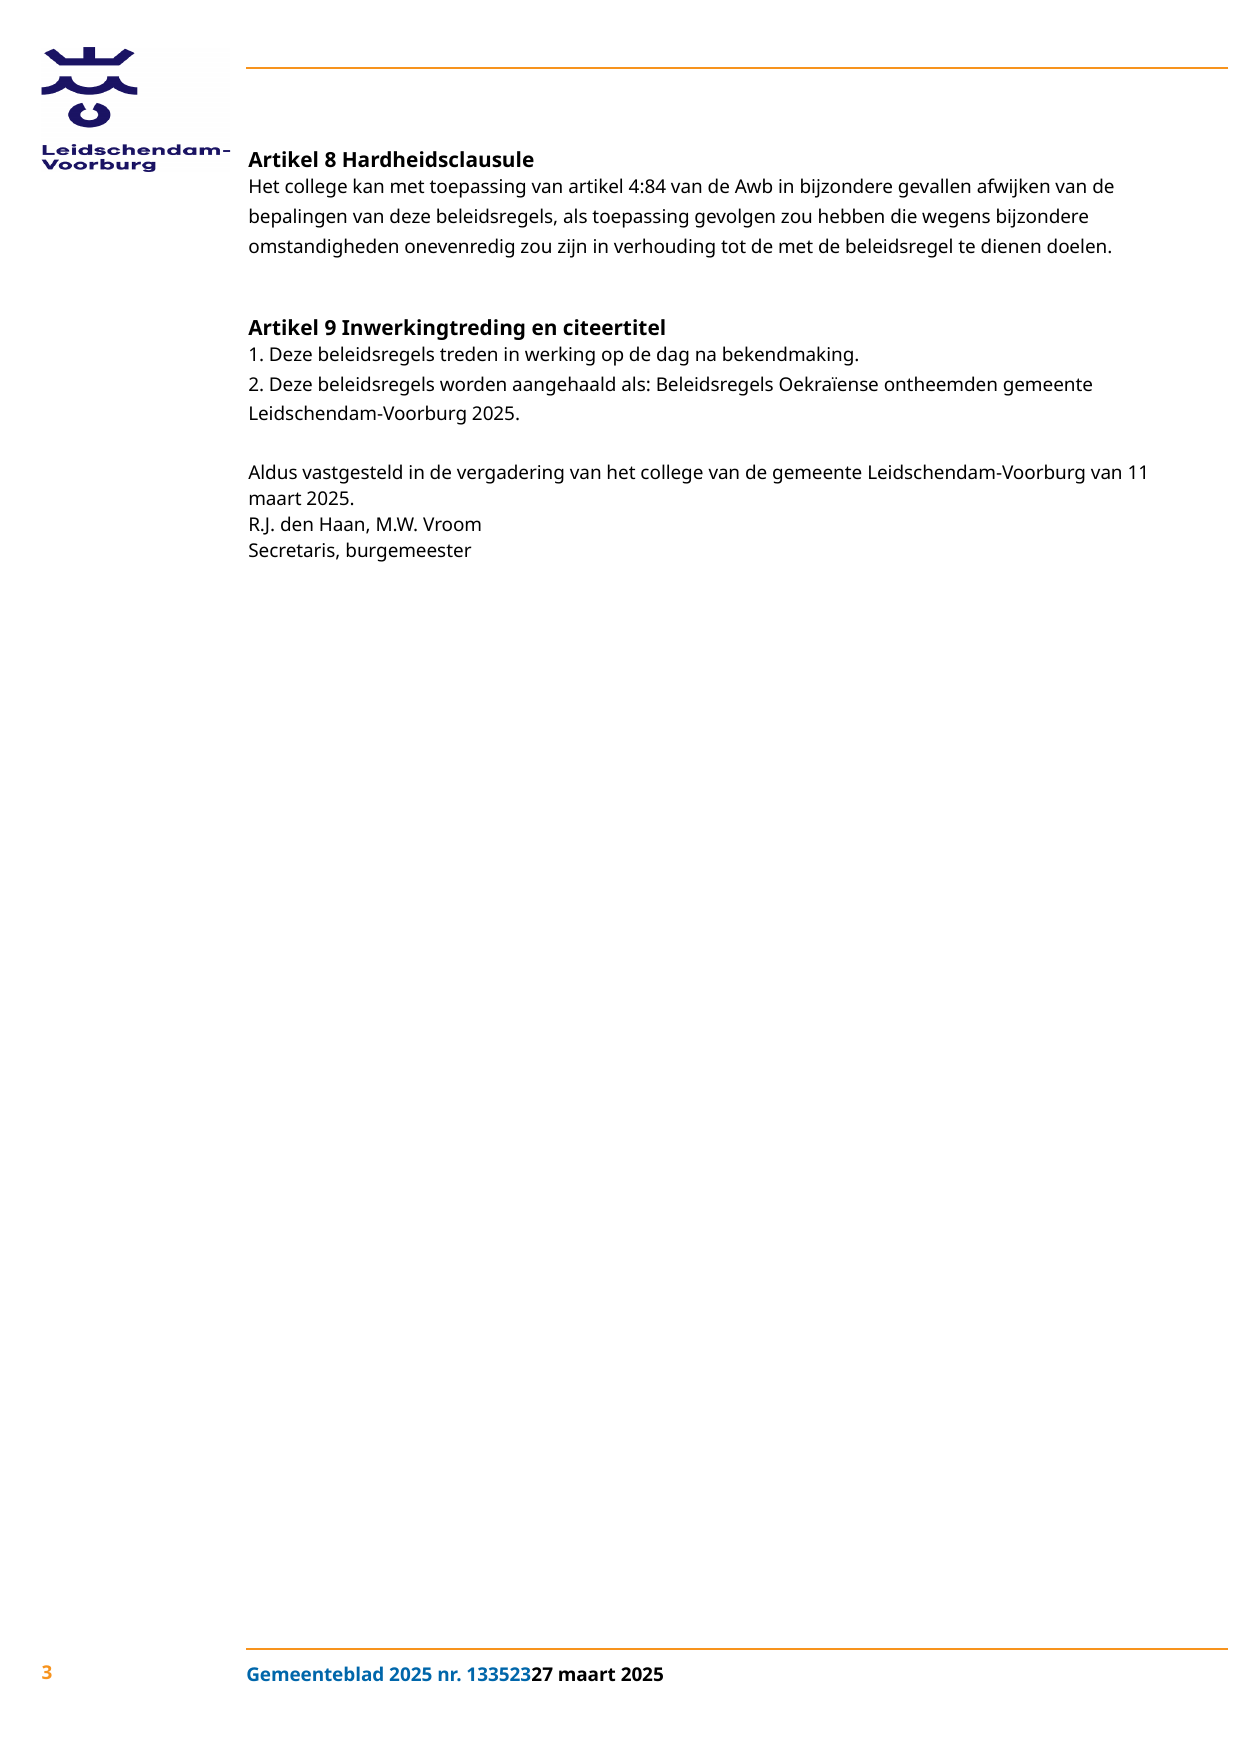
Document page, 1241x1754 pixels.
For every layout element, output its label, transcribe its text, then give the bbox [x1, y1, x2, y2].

text R.J. den Haan, M.W. Vroom [248, 511, 1152, 537]
text Aldus vastgesteld in de vergadering van het college van de gemeente Leidschendam-Voorburg van 11 maart 2025. [248, 459, 1152, 511]
text 1. Deze beleidsregels treden in werking op de dag na bekendmaking. [248, 341, 1152, 367]
text Het college kan met toepassing van artikel 4:84 van de Awb in bijzondere gevallen afwijken van de bepalingen van deze beleidsregels, als toepassing gevolgen zou hebben die wegens bijzondere omstandigheden onevenredig zou zijn in verhouding tot de met de beleidsregel te dienen doelen. [248, 174, 1152, 258]
picture [41, 47, 231, 172]
text Artikel 9 Inwerkingtreding en citeertitel [248, 313, 1152, 341]
text Secretaris, burgemeester [248, 537, 1152, 562]
text Artikel 8 Hardheidsclausule [248, 145, 1152, 174]
text 2. Deze beleidsregels worden aangehaald als: Beleidsregels Oekraïense ontheemden gemeente Leidschendam-Voorburg 2025. [248, 371, 1152, 426]
